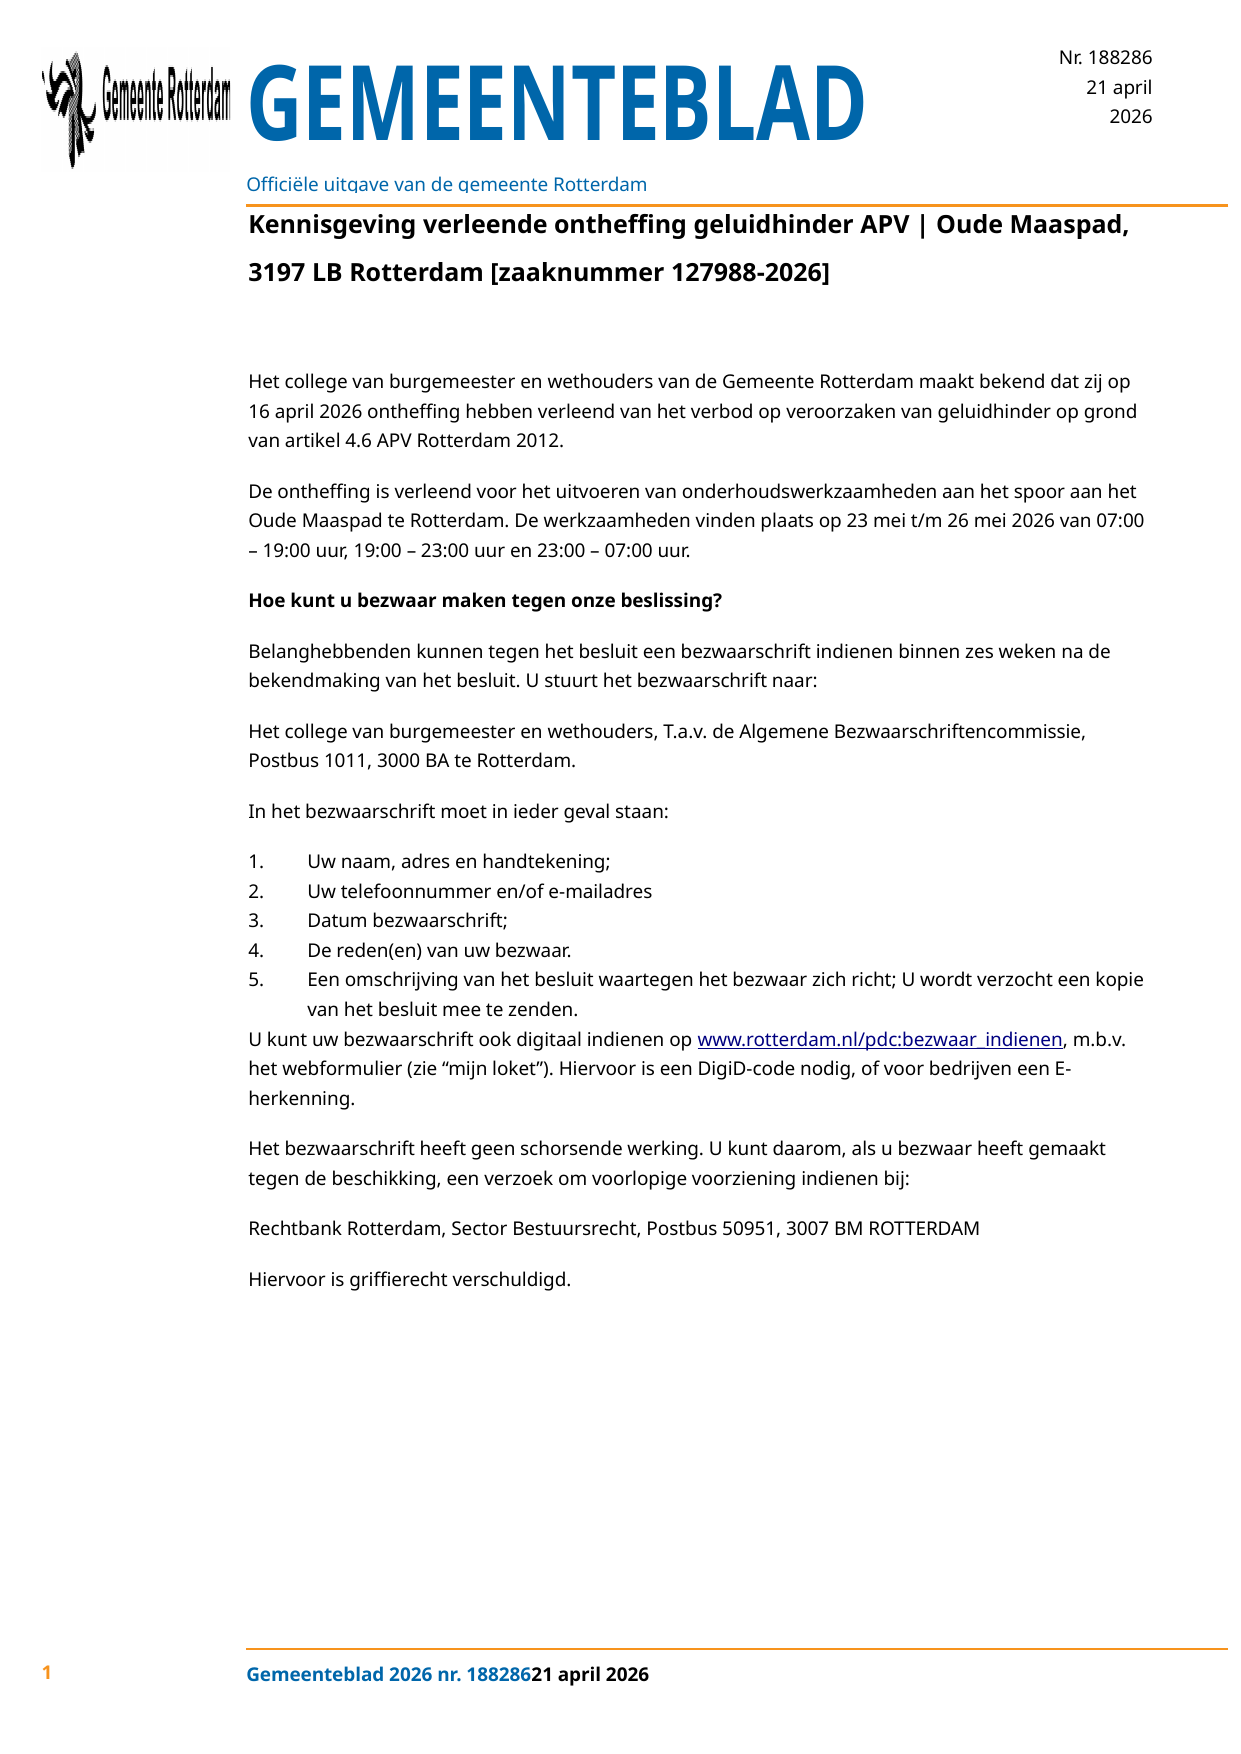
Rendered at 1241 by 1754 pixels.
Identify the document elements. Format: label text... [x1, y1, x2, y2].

picture [41, 47, 231, 172]
text Hiervoor is griffierecht verschuldigd. [248, 1266, 1152, 1292]
text U kunt uw bezwaarschrift ook digitaal indienen op www.rotterdam.nl/pdc:bezwaar_indienen, m.b.v. het webformulier (zie “mijn loket”). Hiervoor is een DigiD-code nodig, of voor bedrijven een E-herkenning. [248, 1026, 1152, 1111]
text Hoe kunt u bezwaar maken tegen onze beslissing? [248, 587, 1152, 613]
list Uw naam, adres en handtekening; [248, 848, 1152, 874]
text In het bezwaarschrift moet in ieder geval staan: [248, 798, 1152, 824]
list De reden(en) van uw bezwaar. [248, 937, 1152, 963]
text Het bezwaarschrift heeft geen schorsende werking. U kunt daarom, als u bezwaar heeft gemaakt tegen de beschikking, een verzoek om voorlopige voorziening indienen bij: [248, 1135, 1152, 1191]
list Een omschrijving van het besluit waartegen het bezwaar zich richt; U wordt verzocht een kopie van het besluit mee te zenden. [248, 967, 1152, 1022]
text Rechtbank Rotterdam, Sector Bestuursrecht, Postbus 50951, 3007 BM ROTTERDAM [248, 1215, 1152, 1241]
text De ontheffing is verleend voor het uitvoeren van onderhoudswerkzaamheden aan het spoor aan het Oude Maaspad te Rotterdam. De werkzaamheden vinden plaats op 23 mei t/m 26 mei 2026 van 07:00 – 19:00 uur, 19:00 – 23:00 uur en 23:00 – 07:00 uur. [248, 478, 1152, 563]
text Kennisgeving verleende ontheffing geluidhinder APV | Oude Maaspad, 3197 LB Rotterdam [zaaknummer 127988-2026] [248, 207, 1152, 288]
text Het college van burgemeester en wethouders, T.a.v. de Algemene Bezwaarschriftencommissie, Postbus 1011, 3000 BA te Rotterdam. [248, 718, 1152, 773]
text Het college van burgemeester en wethouders van de Gemeente Rotterdam maakt bekend dat zij op 16 april 2026 ontheffing hebben verleend van het verbod op veroorzaken van geluidhinder op grond van artikel 4.6 APV Rotterdam 2012. [248, 368, 1152, 453]
list Uw telefoonnummer en/of e-mailadres [248, 878, 1152, 904]
list Datum bezwaarschrift; [248, 907, 1152, 933]
text Belanghebbenden kunnen tegen het besluit een bezwaarschrift indienen binnen zes weken na de bekendmaking van het besluit. U stuurt het bezwaarschrift naar: [248, 638, 1152, 693]
